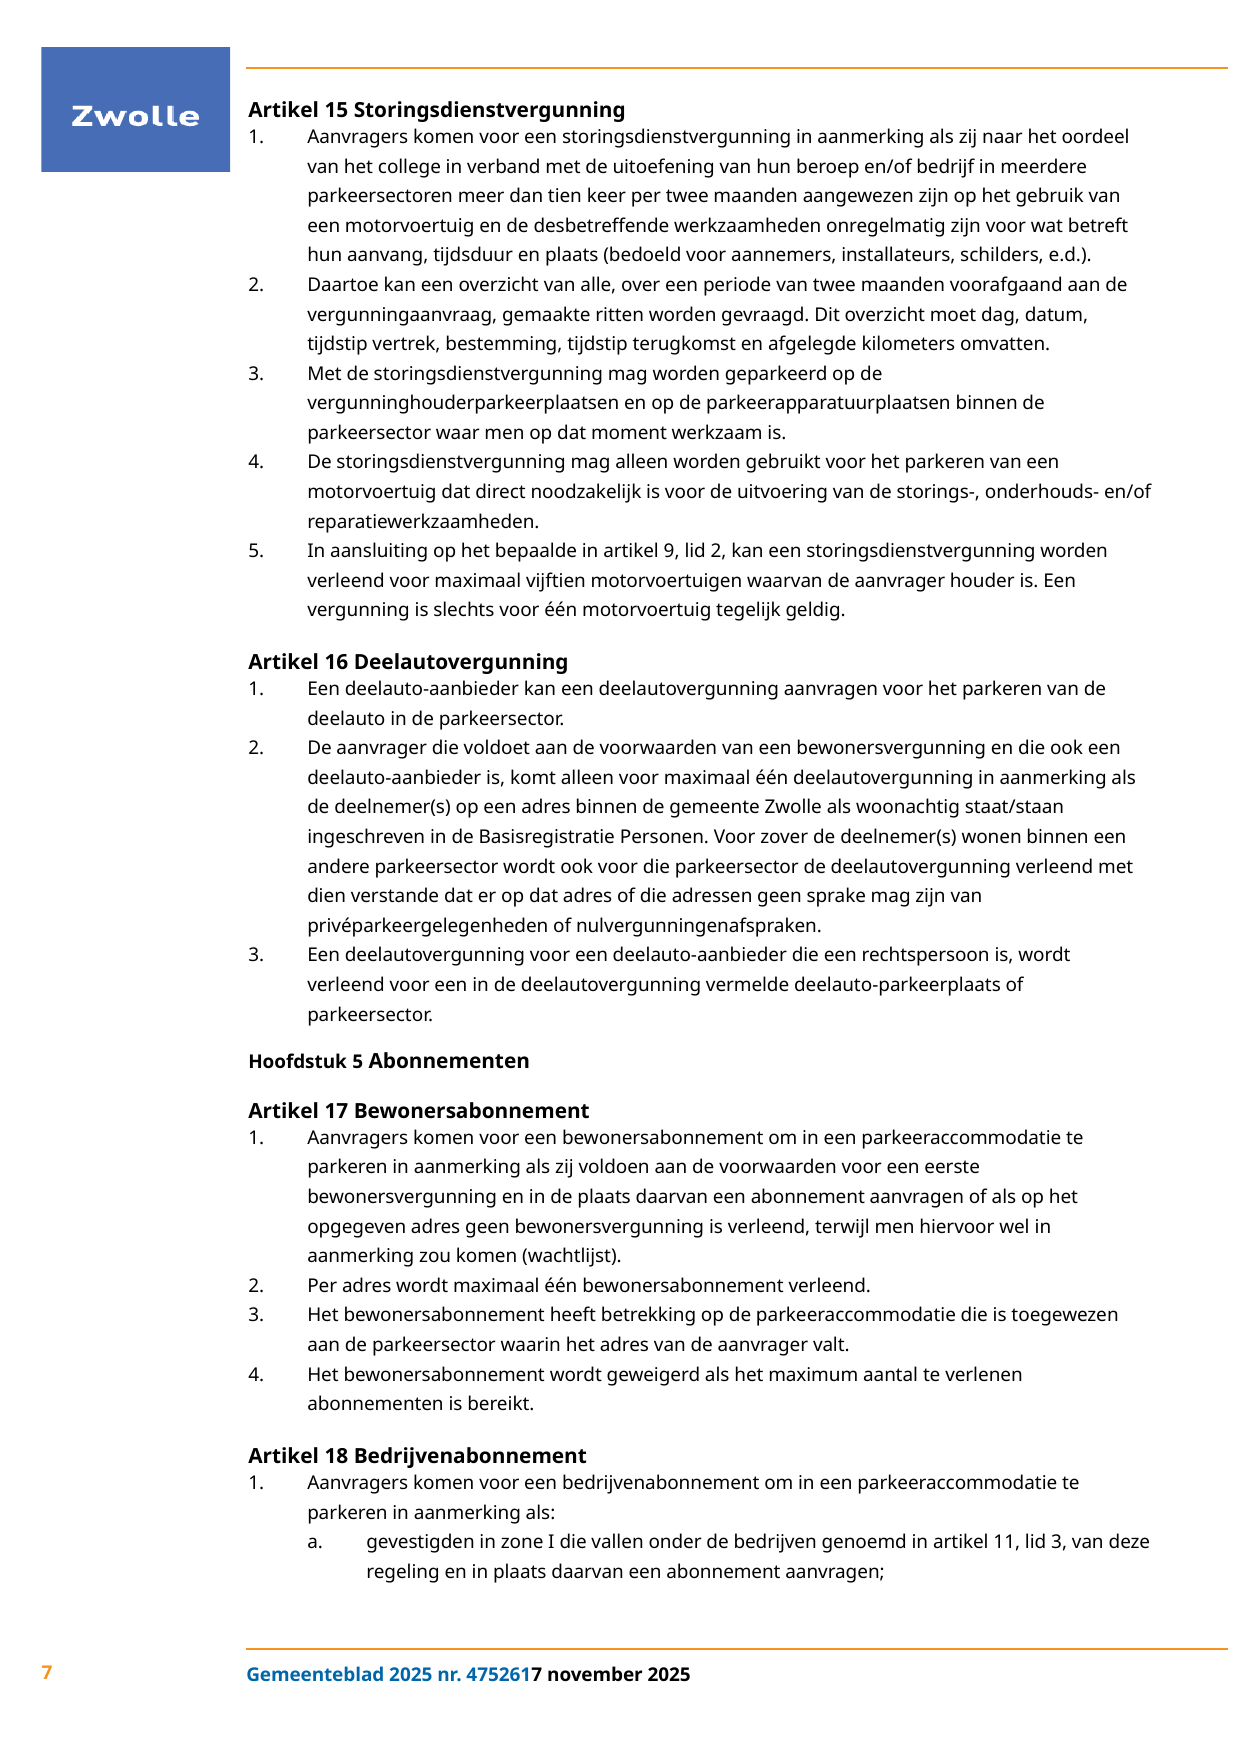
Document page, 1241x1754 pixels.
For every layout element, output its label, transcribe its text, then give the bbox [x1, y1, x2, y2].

list Een deelautovergunning voor een deelauto-aanbieder die een rechtspersoon is, wordt verleend voor een in de deelautovergunning vermelde deelauto-parkeerplaats of parkeersector. [248, 942, 1152, 1027]
text Hoofdstuk 5 Abonnementen [248, 1046, 1152, 1075]
picture [41, 47, 231, 172]
list De storingsdienstvergunning mag alleen worden gebruikt voor het parkeren van een motorvoertuig dat direct noodzakelijk is voor de uitvoering van de storings-, onderhouds- en/of reparatiewerkzaamheden. [248, 449, 1152, 533]
list Met de storingsdienstvergunning mag worden geparkeerd op de vergunninghouderparkeerplaatsen en op de parkeerapparatuurplaatsen binnen de parkeersector waar men op dat moment werkzaam is. [248, 360, 1152, 445]
list Het bewonersabonnement heeft betrekking op de parkeeraccommodatie die is toegewezen aan de parkeersector waarin het adres van de aanvrager valt. [248, 1302, 1152, 1357]
text Artikel 16 Deelautovergunning [248, 647, 1152, 675]
list Aanvragers komen voor een bewonersabonnement om in een parkeeraccommodatie te parkeren in aanmerking als zij voldoen aan de voorwaarden voor een eerste bewonersvergunning en in de plaats daarvan een abonnement aanvragen of als op het opgegeven adres geen bewonersvergunning is verleend, terwijl men hiervoor wel in aanmerking zou komen (wachtlijst). [248, 1124, 1152, 1268]
list Daartoe kan een overzicht van alle, over een periode van twee maanden voorafgaand aan de vergunningaanvraag, gemaakte ritten worden gevraagd. Dit overzicht moet dag, datum, tijdstip vertrek, bestemming, tijdstip terugkomst en afgelegde kilometers omvatten. [248, 271, 1152, 356]
text Artikel 15 Storingsdienstvergunning [248, 95, 1152, 123]
list Aanvragers komen voor een bedrijvenabonnement om in een parkeeraccommodatie te parkeren in aanmerking als: [248, 1469, 1152, 1524]
list gevestigden in zone I die vallen onder de bedrijven genoemd in artikel 11, lid 3, van deze regeling en in plaats daarvan een abonnement aanvragen; [307, 1528, 1152, 1584]
text Artikel 18 Bedrijvenabonnement [248, 1441, 1152, 1469]
list De aanvrager die voldoet aan de voorwaarden van een bewonersvergunning en die ook een deelauto-aanbieder is, komt alleen voor maximaal één deelautovergunning in aanmerking als de deelnemer(s) op een adres binnen de gemeente Zwolle als woonachtig staat/staan ingeschreven in de Basisregistratie Personen. Voor zover de deelnemer(s) wonen binnen een andere parkeersector wordt ook voor die parkeersector de deelautovergunning verleend met dien verstande dat er op dat adres of die adressen geen sprake mag zijn van privéparkeergelegenheden of nulvergunningenafspraken. [248, 734, 1152, 938]
list Per adres wordt maximaal één bewonersabonnement verleend. [248, 1272, 1152, 1298]
list Het bewonersabonnement wordt geweigerd als het maximum aantal te verlenen abonnementen is bereikt. [248, 1361, 1152, 1416]
list In aansluiting op het bepaalde in artikel 9, lid 2, kan een storingsdienstvergunning worden verleend voor maximaal vijftien motorvoertuigen waarvan de aanvrager houder is. Een vergunning is slechts voor één motorvoertuig tegelijk geldig. [248, 537, 1152, 622]
list Een deelauto-aanbieder kan een deelautovergunning aanvragen voor het parkeren van de deelauto in de parkeersector. [248, 675, 1152, 731]
list Aanvragers komen voor een storingsdienstvergunning in aanmerking als zij naar het oordeel van het college in verband met de uitoefening van hun beroep en/of bedrijf in meerdere parkeersectoren meer dan tien keer per twee maanden aangewezen zijn op het gebruik van een motorvoertuig en de desbetreffende werkzaamheden onregelmatig zijn voor wat betreft hun aanvang, tijdsduur en plaats (bedoeld voor aannemers, installateurs, schilders, e.d.). [248, 123, 1152, 267]
text Artikel 17 Bewonersabonnement [248, 1096, 1152, 1124]
